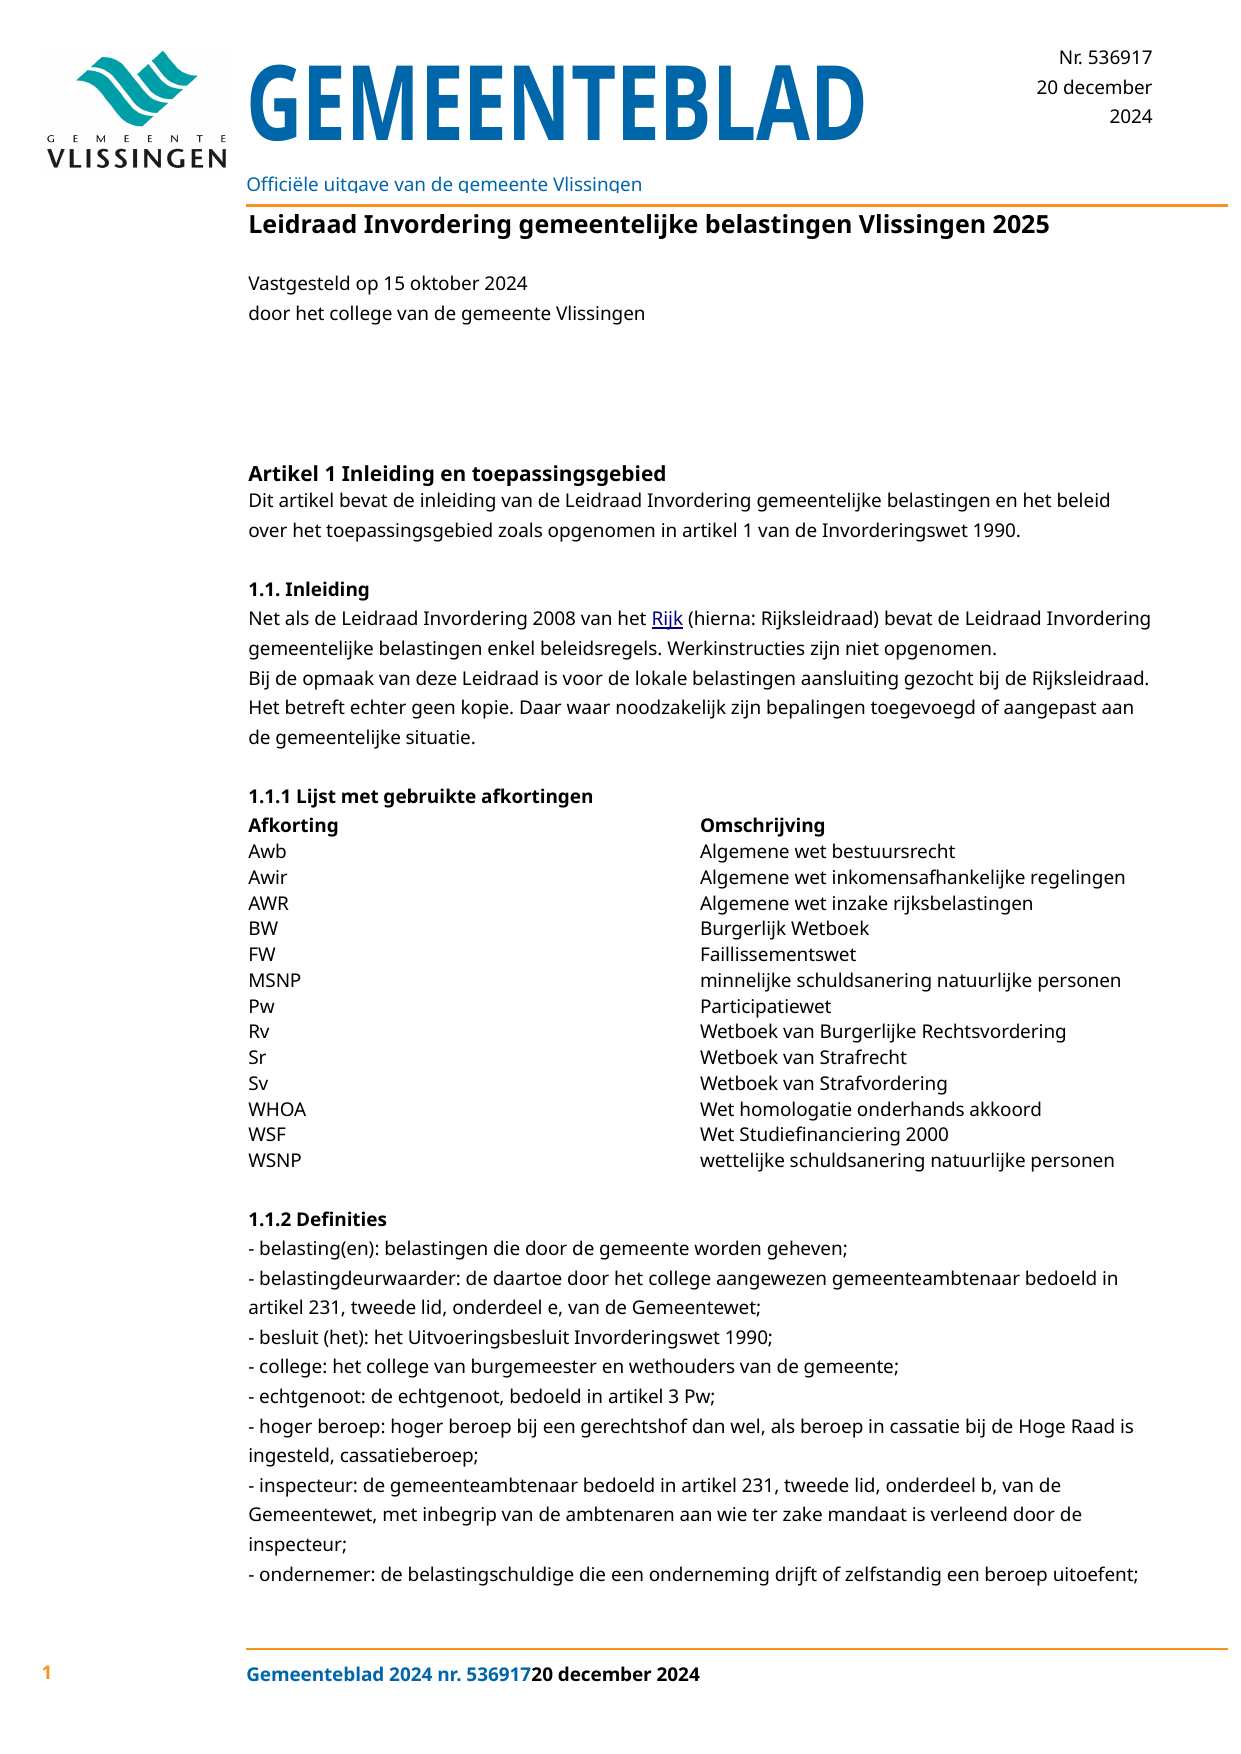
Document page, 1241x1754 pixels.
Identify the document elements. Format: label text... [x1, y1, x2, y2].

table_cell Sv [248, 1070, 700, 1096]
table_cell MSNP [248, 967, 700, 993]
table_header Omschrijving [700, 813, 1152, 838]
table_cell BW [248, 916, 700, 941]
text door het college van de gemeente Vlissingen [248, 300, 1152, 326]
table_cell AWR [248, 890, 700, 916]
text 1.1. Inleiding [248, 576, 1152, 602]
table_cell Rv [248, 1019, 700, 1044]
table_cell Wet homologatie onderhands akkoord [700, 1096, 1152, 1121]
text - belasting(en): belastingen die door de gemeente worden geheven; [248, 1235, 1152, 1261]
table_cell FW [248, 941, 700, 967]
table_cell WSF [248, 1121, 700, 1147]
table_cell Faillissementswet [700, 941, 1152, 967]
table_cell wettelijke schuldsanering natuurlijke personen [700, 1147, 1152, 1173]
text - besluit (het): het Uitvoeringsbesluit Invorderingswet 1990; [248, 1324, 1152, 1350]
text - ondernemer: de belastingschuldige die een onderneming drijft of zelfstandig een beroep uitoefent; [248, 1561, 1152, 1586]
table_cell Participatiewet [700, 993, 1152, 1018]
table_cell Algemene wet inkomensafhankelijke regelingen [700, 864, 1152, 890]
text - belastingdeurwaarder: de daartoe door het college aangewezen gemeenteambtenaar bedoeld in artikel 231, tweede lid, onderdeel e, van de Gemeentewet; [248, 1265, 1152, 1320]
text - echtgenoot: de echtgenoot, bedoeld in artikel 3 Pw; [248, 1383, 1152, 1409]
picture [41, 47, 231, 172]
text Artikel 1 Inleiding en toepassingsgebied [248, 459, 1152, 487]
table_cell Pw [248, 993, 700, 1018]
text - inspecteur: de gemeenteambtenaar bedoeld in artikel 231, tweede lid, onderdeel b, van de Gemeentewet, met inbegrip van de ambtenaren aan wie ter zake mandaat is verleend door de inspecteur; [248, 1472, 1152, 1557]
table_cell Wetboek van Strafvordering [700, 1070, 1152, 1096]
table_cell Awir [248, 864, 700, 890]
table_cell Sr [248, 1044, 700, 1070]
text - hoger beroep: hoger beroep bij een gerechtshof dan wel, als beroep in cassatie bij de Hoge Raad is ingesteld, cassatieberoep; [248, 1413, 1152, 1468]
table_cell Wetboek van Strafrecht [700, 1044, 1152, 1070]
table_cell Wetboek van Burgerlijke Rechtsvordering [700, 1019, 1152, 1044]
table_cell Algemene wet bestuursrecht [700, 839, 1152, 864]
text 1.1.1 Lijst met gebruikte afkortingen [248, 783, 1152, 809]
text Leidraad Invordering gemeentelijke belastingen Vlissingen 2025 [248, 207, 1152, 241]
text Vastgesteld op 15 oktober 2024 [248, 270, 1152, 296]
text Dit artikel bevat de inleiding van de Leidraad Invordering gemeentelijke belastingen en het beleid over het toepassingsgebied zoals opgenomen in artikel 1 van de Invorderingswet 1990. [248, 487, 1152, 542]
table_cell Burgerlijk Wetboek [700, 916, 1152, 941]
table_cell Algemene wet inzake rijksbelastingen [700, 890, 1152, 916]
table_cell Wet Studiefinanciering 2000 [700, 1121, 1152, 1147]
table_cell Awb [248, 839, 700, 864]
table_cell WHOA [248, 1096, 700, 1121]
table_cell minnelijke schuldsanering natuurlijke personen [700, 967, 1152, 993]
table_cell WSNP [248, 1147, 700, 1173]
text Bij de opmaak van deze Leidraad is voor de lokale belastingen aansluiting gezocht bij de Rijksleidraad. Het betreft echter geen kopie. Daar waar noodzakelijk zijn bepalingen toegevoegd of aangepast aan de gemeentelijke situatie. [248, 665, 1152, 749]
text Net als de Leidraad Invordering 2008 van het Rijk (hierna: Rijksleidraad) bevat de Leidraad Invordering gemeentelijke belastingen enkel beleidsregels. Werkinstructies zijn niet opgenomen. [248, 606, 1152, 661]
text 1.1.2 Definities [248, 1206, 1152, 1231]
text - college: het college van burgemeester en wethouders van de gemeente; [248, 1354, 1152, 1379]
table_header Afkorting [248, 813, 700, 838]
